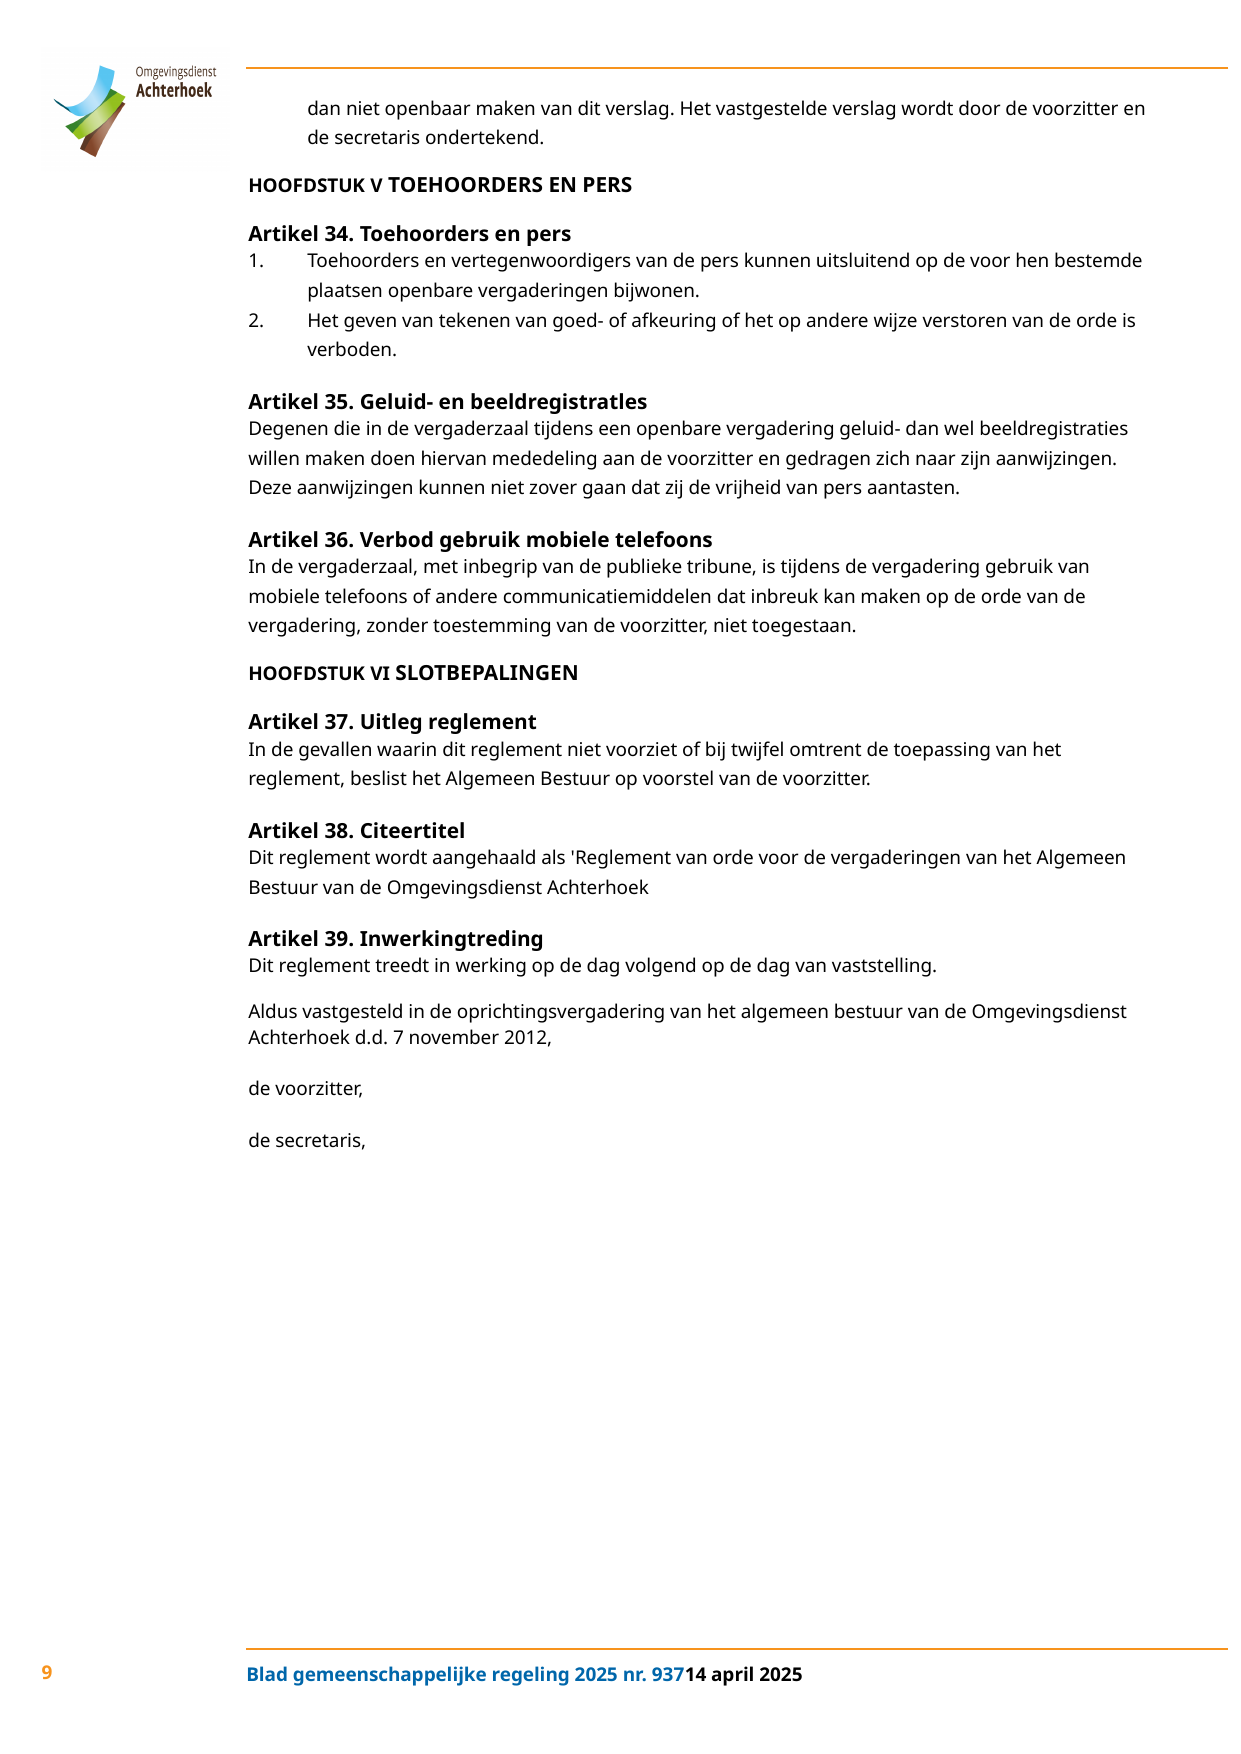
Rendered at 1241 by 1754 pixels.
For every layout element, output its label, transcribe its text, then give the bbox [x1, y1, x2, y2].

text Dit reglement wordt aangehaald als 'Reglement van orde voor de vergaderingen van het Algemeen Bestuur van de Omgevingsdienst Achterhoek [248, 844, 1152, 899]
text Degenen die in de vergaderzaal tijdens een openbare vergadering geluid- dan wel beeldregistraties willen maken doen hiervan mededeling aan de voorzitter en gedragen zich naar zijn aanwijzingen. Deze aanwijzingen kunnen niet zover gaan dat zij de vrijheid van pers aantasten. [248, 415, 1152, 500]
text In de vergaderzaal, met inbegrip van de publieke tribune, is tijdens de vergadering gebruik van mobiele telefoons of andere communicatiemiddelen dat inbreuk kan maken op de orde van de vergadering, zonder toestemming van de voorzitter, niet toegestaan. [248, 553, 1152, 638]
list dan niet openbaar maken van dit verslag. Het vastgestelde verslag wordt door de voorzitter en de secretaris ondertekend. [248, 95, 1152, 150]
text Artikel 38. Citeertitel [248, 816, 1152, 844]
text de voorzitter, [248, 1076, 1152, 1101]
text Dit reglement treedt in werking op de dag volgend op de dag van vaststelling. [248, 953, 1152, 978]
text Artikel 35. Geluid- en beeldregistratles [248, 387, 1152, 415]
picture [41, 47, 231, 172]
text Artikel 36. Verbod gebruik mobiele telefoons [248, 525, 1152, 553]
text de secretaris, [248, 1127, 1152, 1153]
text In de gevallen waarin dit reglement niet voorziet of bij twijfel omtrent de toepassing van het reglement, beslist het Algemeen Bestuur op voorstel van de voorzitter. [248, 736, 1152, 791]
list Het geven van tekenen van goed- of afkeuring of het op andere wijze verstoren van de orde is verboden. [248, 307, 1152, 362]
text Artikel 39. Inwerkingtreding [248, 924, 1152, 953]
text HOOFDSTUK V TOEHOORDERS EN PERS [248, 170, 1152, 198]
text Aldus vastgesteld in de oprichtingsvergadering van het algemeen bestuur van de Omgevingsdienst Achterhoek d.d. 7 november 2012, [248, 998, 1152, 1050]
text Artikel 34. Toehoorders en pers [248, 219, 1152, 248]
text HOOFDSTUK VI SLOTBEPALINGEN [248, 658, 1152, 687]
list Toehoorders en vertegenwoordigers van de pers kunnen uitsluitend op de voor hen bestemde plaatsen openbare vergaderingen bijwonen. [248, 248, 1152, 303]
text Artikel 37. Uitleg reglement [248, 707, 1152, 736]
